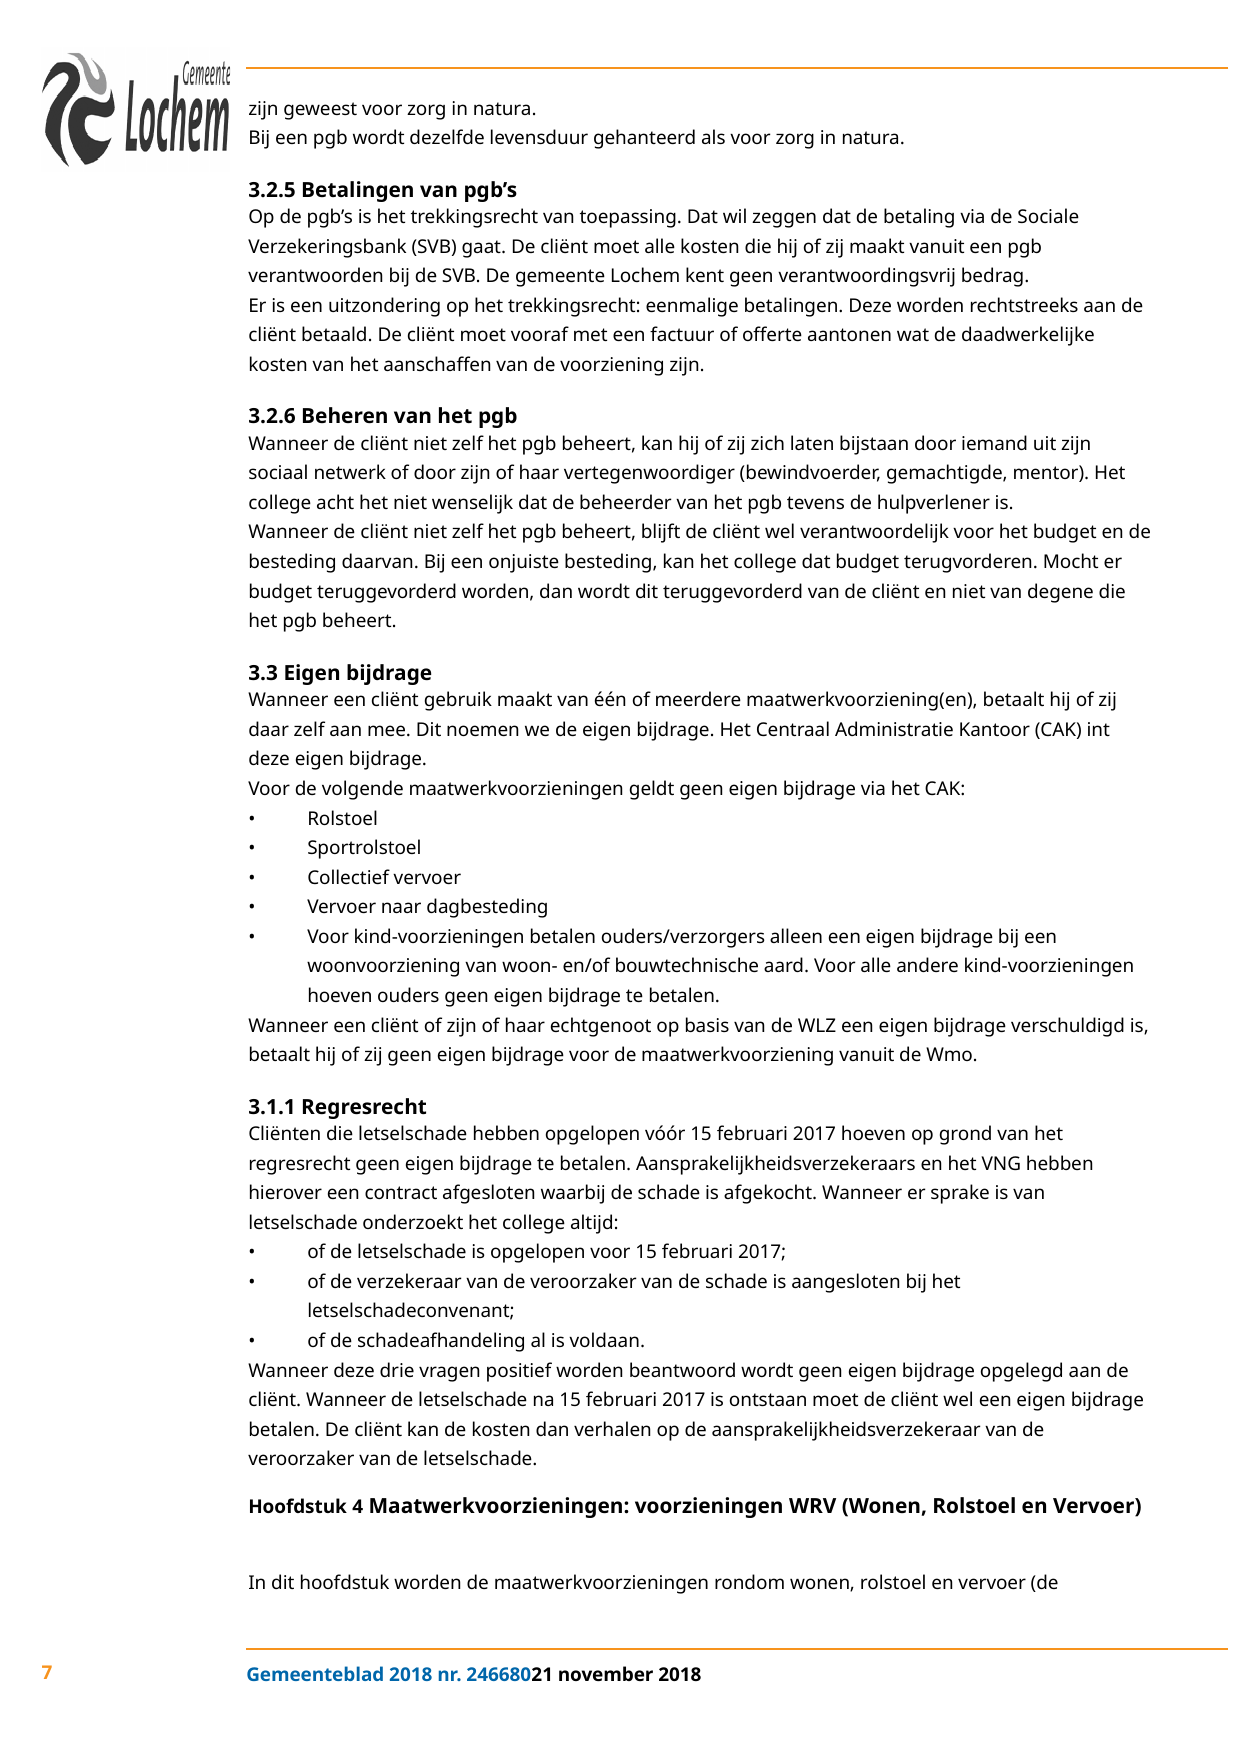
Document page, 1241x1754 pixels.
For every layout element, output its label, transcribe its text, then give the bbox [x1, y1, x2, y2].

list Collectief vervoer [248, 864, 1152, 889]
text Bij een pgb wordt dezelfde levensduur gehanteerd als voor zorg in natura. [248, 124, 1152, 150]
text 3.3 Eigen bijdrage [248, 658, 1152, 686]
picture [41, 47, 231, 172]
text Wanneer de cliënt niet zelf het pgb beheert, kan hij of zij zich laten bijstaan door iemand uit zijn sociaal netwerk of door zijn of haar vertegenwoordiger (bewindvoerder, gemachtigde, mentor). Het college acht het niet wenselijk dat de beheerder van het pgb tevens de hulpverlener is. [248, 430, 1152, 515]
text In dit hoofdstuk worden de maatwerkvoorzieningen rondom wonen, rolstoel en vervoer (de [248, 1569, 1152, 1595]
text Voor de volgende maatwerkvoorzieningen geldt geen eigen bijdrage via het CAK: [248, 775, 1152, 801]
list of de schadeafhandeling al is voldaan. [248, 1327, 1152, 1353]
text 3.2.5 Betalingen van pgb’s [248, 175, 1152, 203]
text 3.2.6 Beheren van het pgb [248, 402, 1152, 430]
text Er is een uitzondering op het trekkingsrecht: eenmalige betalingen. Deze worden rechtstreeks aan de cliënt betaald. De cliënt moet vooraf met een factuur of offerte aantonen wat de daadwerkelijke kosten van het aanschaffen van de voorziening zijn. [248, 292, 1152, 377]
text Wanneer deze drie vragen positief worden beantwoord wordt geen eigen bijdrage opgelegd aan de cliënt. Wanneer de letselschade na 15 februari 2017 is ontstaan moet de cliënt wel een eigen bijdrage betalen. De cliënt kan de kosten dan verhalen op de aansprakelijkheidsverzekeraar van de veroorzaker van de letselschade. [248, 1357, 1152, 1471]
text Wanneer een cliënt gebruik maakt van één of meerdere maatwerkvoorziening(en), betaalt hij of zij daar zelf aan mee. Dit noemen we de eigen bijdrage. Het Centraal Administratie Kantoor (CAK) int deze eigen bijdrage. [248, 686, 1152, 771]
list Vervoer naar dagbesteding [248, 893, 1152, 919]
text Op de pgb’s is het trekkingsrecht van toepassing. Dat wil zeggen dat de betaling via de Sociale Verzekeringsbank (SVB) gaat. De cliënt moet alle kosten die hij of zij maakt vanuit een pgb verantwoorden bij de SVB. De gemeente Lochem kent geen verantwoordingsvrij bedrag. [248, 203, 1152, 288]
list of de verzekeraar van de veroorzaker van de schade is aangesloten bij het letselschadeconvenant; [248, 1268, 1152, 1323]
text zijn geweest voor zorg in natura. [248, 95, 1152, 121]
text Cliënten die letselschade hebben opgelopen vóór 15 februari 2017 hoeven op grond van het regresrecht geen eigen bijdrage te betalen. Aansprakelijkheidsverzekeraars en het VNG hebben hierover een contract afgesloten waarbij de schade is afgekocht. Wanneer er sprake is van letselschade onderzoekt het college altijd: [248, 1120, 1152, 1235]
text Hoofdstuk 4 Maatwerkvoorzieningen: voorzieningen WRV (Wonen, Rolstoel en Vervoer) [248, 1491, 1152, 1520]
list Rolstoel [248, 805, 1152, 830]
list Voor kind-voorzieningen betalen ouders/verzorgers alleen een eigen bijdrage bij een woonvoorziening van woon- en/of bouwtechnische aard. Voor alle andere kind-voorzieningen hoeven ouders geen eigen bijdrage te betalen. [248, 923, 1152, 1008]
list Sportrolstoel [248, 834, 1152, 860]
text Wanneer de cliënt niet zelf het pgb beheert, blijft de cliënt wel verantwoordelijk voor het budget en de besteding daarvan. Bij een onjuiste besteding, kan het college dat budget terugvorderen. Mocht er budget teruggevorderd worden, dan wordt dit teruggevorderd van de cliënt en niet van degene die het pgb beheert. [248, 519, 1152, 633]
list of de letselschade is opgelopen voor 15 februari 2017; [248, 1238, 1152, 1264]
text 3.1.1 Regresrecht [248, 1092, 1152, 1120]
text Wanneer een cliënt of zijn of haar echtgenoot op basis van de WLZ een eigen bijdrage verschuldigd is, betaalt hij of zij geen eigen bijdrage voor de maatwerkvoorziening vanuit de Wmo. [248, 1012, 1152, 1067]
